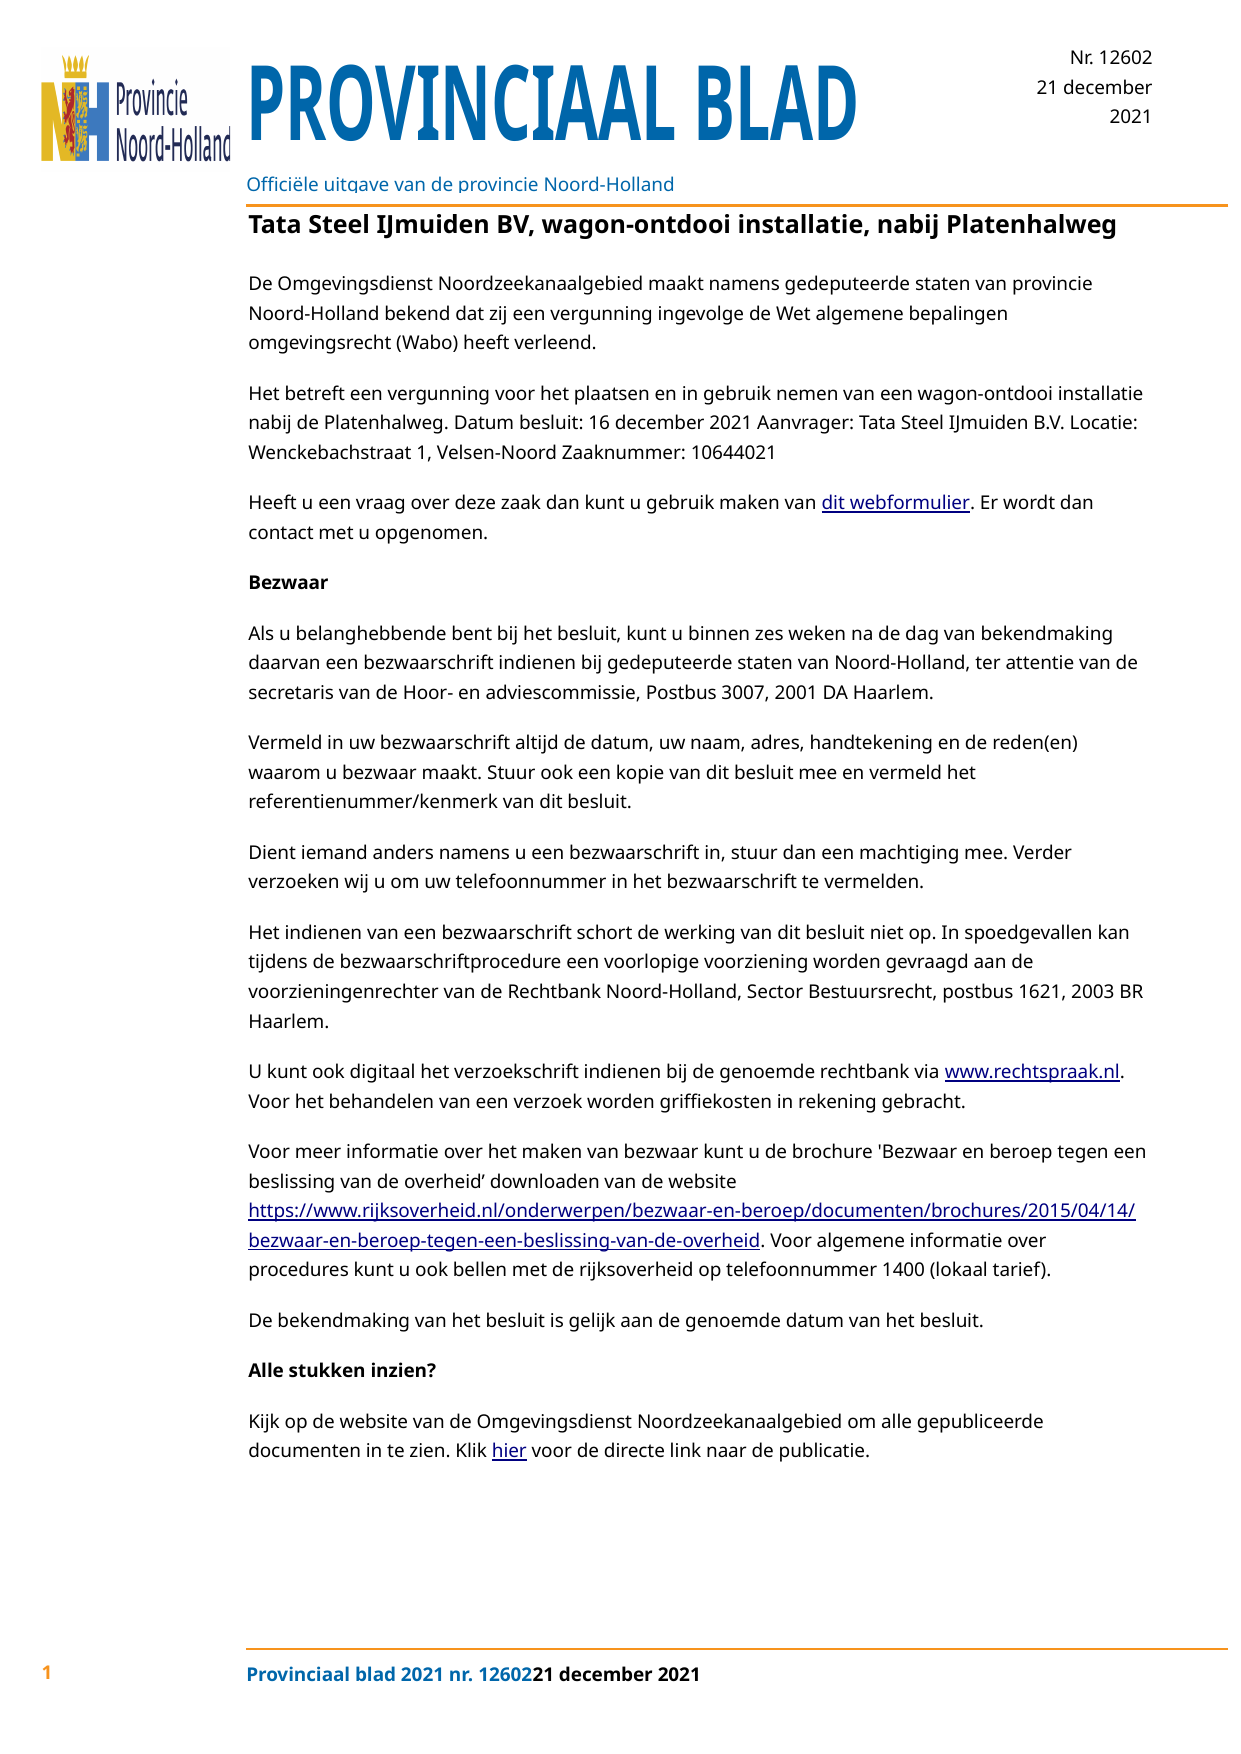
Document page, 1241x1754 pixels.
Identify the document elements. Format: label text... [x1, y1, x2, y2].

text Dient iemand anders namens u een bezwaarschrift in, stuur dan een machtiging mee. Verder verzoeken wij u om uw telefoonnummer in het bezwaarschrift te vermelden. [248, 839, 1152, 894]
text Vermeld in uw bezwaarschrift altijd de datum, uw naam, adres, handtekening en de reden(en) waarom u bezwaar maakt. Stuur ook een kopie van dit besluit mee en vermeld het referentienummer/kenmerk van dit besluit. [248, 729, 1152, 814]
text De bekendmaking van het besluit is gelijk aan de genoemde datum van het besluit. [248, 1307, 1152, 1333]
text Alle stukken inzien? [248, 1357, 1152, 1383]
text Kijk op de website van de Omgevingsdienst Noordzeekanaalgebied om alle gepubliceerde documenten in te zien. Klik hier voor de directe link naar de publicatie. [248, 1408, 1152, 1463]
text Het indienen van een bezwaarschrift schort de werking van dit besluit niet op. In spoedgevallen kan tijdens de bezwaarschriftprocedure een voorlopige voorziening worden gevraagd aan de voorzieningenrechter van de Rechtbank Noord-Holland, Sector Bestuursrecht, postbus 1621, 2003 BR Haarlem. [248, 919, 1152, 1033]
text Bezwaar [248, 569, 1152, 595]
text Als u belanghebbende bent bij het besluit, kunt u binnen zes weken na de dag van bekendmaking daarvan een bezwaarschrift indienen bij gedeputeerde staten van Noord-Holland, ter attentie van de secretaris van de Hoor- en adviescommissie, Postbus 3007, 2001 DA Haarlem. [248, 620, 1152, 705]
text Het betreft een vergunning voor het plaatsen en in gebruik nemen van een wagon-ontdooi installatie nabij de Platenhalweg. Datum besluit: 16 december 2021 Aanvrager: Tata Steel IJmuiden B.V. Locatie: Wenckebachstraat 1, Velsen-Noord Zaaknummer: 10644021 [248, 380, 1152, 465]
text De Omgevingsdienst Noordzeekanaalgebied maakt namens gedeputeerde staten van provincie Noord-Holland bekend dat zij een vergunning ingevolge de Wet algemene bepalingen omgevingsrecht (Wabo) heeft verleend. [248, 270, 1152, 355]
text Tata Steel IJmuiden BV, wagon-ontdooi installatie, nabij Platenhalweg [248, 207, 1152, 241]
picture [41, 47, 231, 172]
text Voor meer informatie over het maken van bezwaar kunt u de brochure 'Bezwaar en beroep tegen een beslissing van de overheid’ downloaden van de website https://www.rijksoverheid.nl/onderwerpen/bezwaar-en-beroep/documenten/brochures/2015/04/14/bezwaar-en-beroep-tegen-een-beslissing-van-de-overheid. Voor algemene informatie over procedures kunt u ook bellen met de rijksoverheid op telefoonnummer 1400 (lokaal tarief). [248, 1138, 1152, 1282]
text Heeft u een vraag over deze zaak dan kunt u gebruik maken van dit webformulier. Er wordt dan contact met u opgenomen. [248, 489, 1152, 545]
text U kunt ook digitaal het verzoekschrift indienen bij de genoemde rechtbank via www.rechtspraak.nl. Voor het behandelen van een verzoek worden griffiekosten in rekening gebracht. [248, 1058, 1152, 1113]
